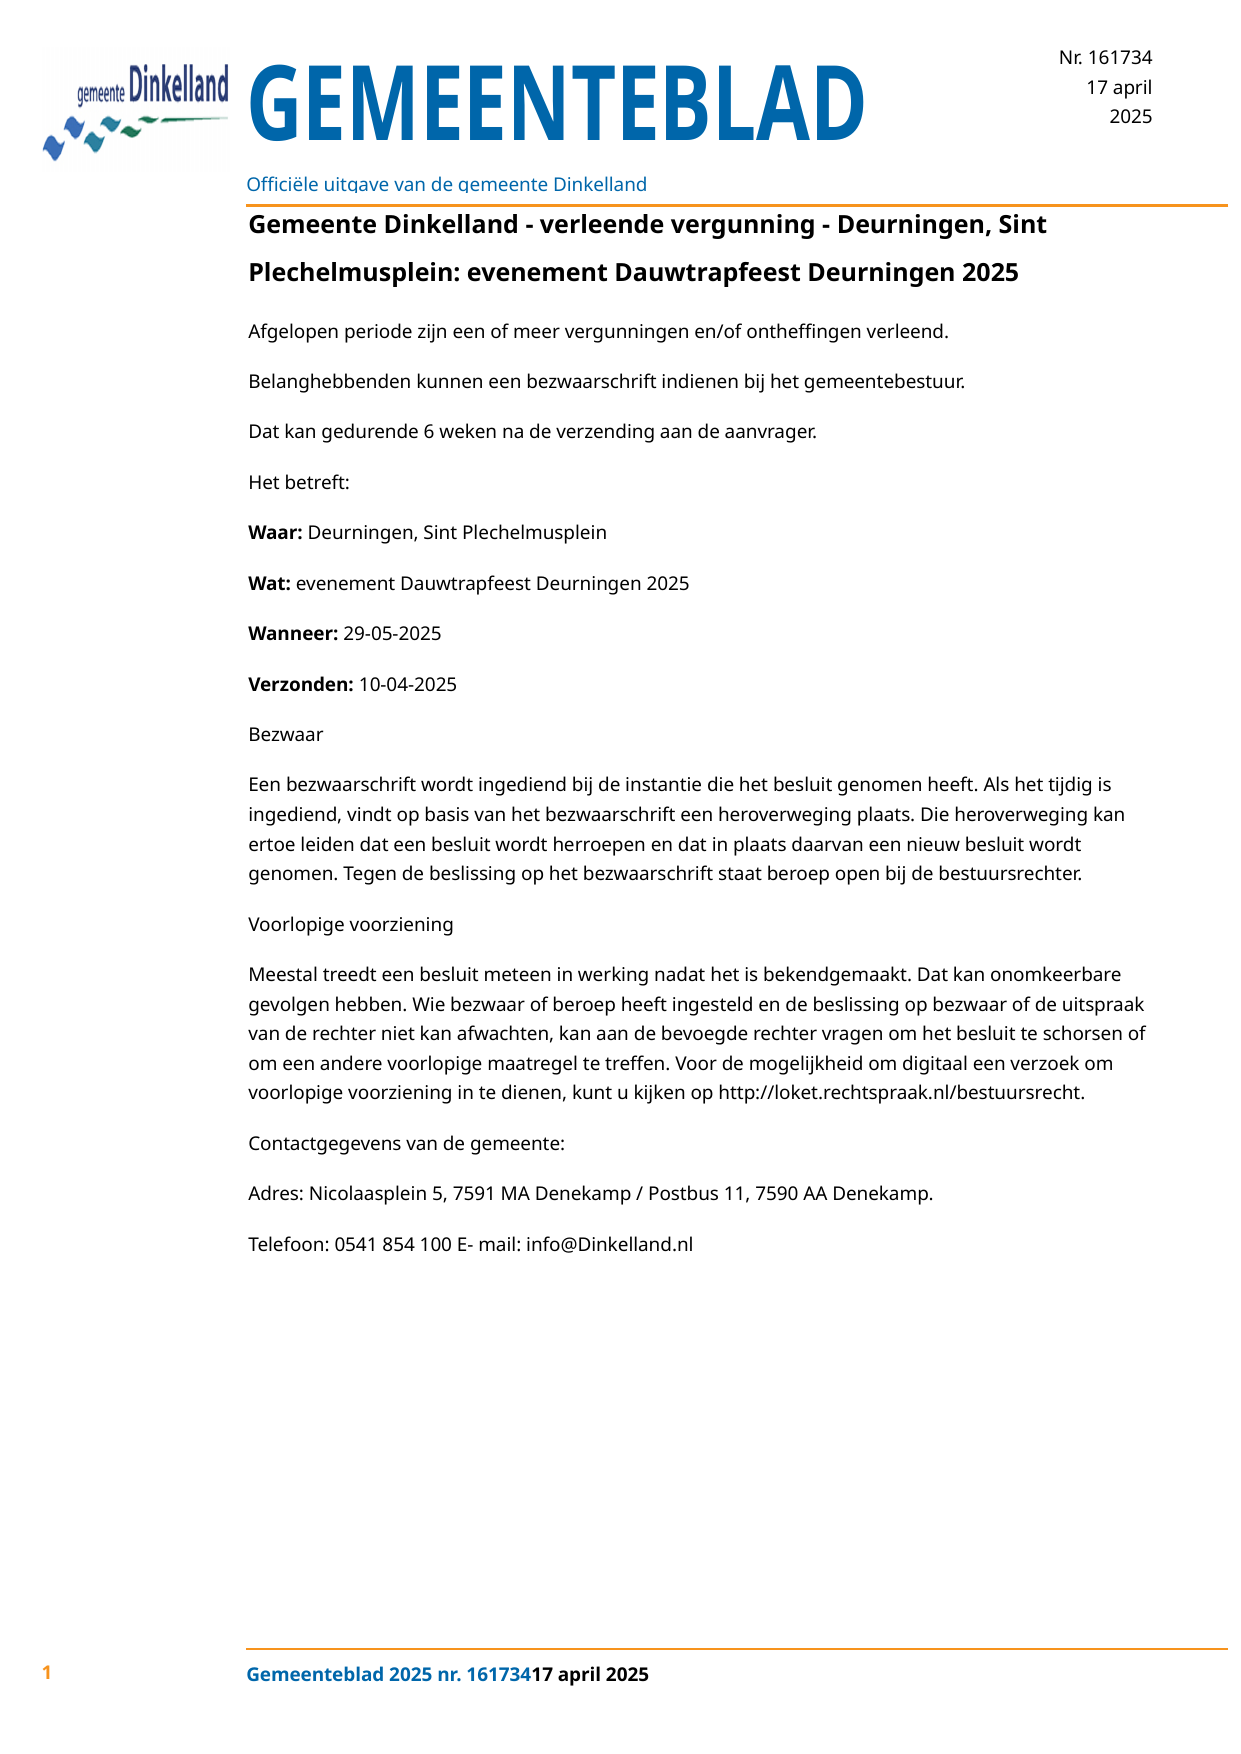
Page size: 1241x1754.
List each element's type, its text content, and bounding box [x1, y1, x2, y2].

text Belanghebbenden kunnen een bezwaarschrift indienen bij het gemeentebestuur. [248, 368, 1152, 394]
text Telefoon: 0541 854 100 E- mail: info@Dinkelland.nl [248, 1231, 1152, 1257]
text Contactgegevens van de gemeente: [248, 1130, 1152, 1156]
text Een bezwaarschrift wordt ingediend bij de instantie die het besluit genomen heeft. Als het tijdig is ingediend, vindt op basis van het bezwaarschrift een heroverweging plaats. Die heroverweging kan ertoe leiden dat een besluit wordt herroepen en dat in plaats daarvan een nieuw besluit wordt genomen. Tegen de beslissing op het bezwaarschrift staat beroep open bij de bestuursrechter. [248, 772, 1152, 886]
text Bezwaar [248, 721, 1152, 747]
text Adres: Nicolaasplein 5, 7591 MA Denekamp / Postbus 11, 7590 AA Denekamp. [248, 1180, 1152, 1206]
text Meestal treedt een besluit meteen in werking nadat het is bekendgemaakt. Dat kan onomkeerbare gevolgen hebben. Wie bezwaar of beroep heeft ingesteld en de beslissing op bezwaar of de uitspraak van de rechter niet kan afwachten, kan aan de bevoegde rechter vragen om het besluit te schorsen of om een andere voorlopige maatregel te treffen. Voor de mogelijkheid om digitaal een verzoek om voorlopige voorziening in te dienen, kunt u kijken op http://loket.rechtspraak.nl/bestuursrecht. [248, 961, 1152, 1105]
text Dat kan gedurende 6 weken na de verzending aan de aanvrager. [248, 419, 1152, 444]
text Wanneer: 29-05-2025 [248, 620, 1152, 646]
text Voorlopige voorziening [248, 911, 1152, 937]
picture [41, 47, 231, 172]
text Gemeente Dinkelland - verleende vergunning - Deurningen, Sint Plechelmusplein: evenement Dauwtrapfeest Deurningen 2025 [248, 207, 1152, 288]
text Waar: Deurningen, Sint Plechelmusplein [248, 519, 1152, 545]
text Verzonden: 10-04-2025 [248, 671, 1152, 697]
text Afgelopen periode zijn een of meer vergunningen en/of ontheffingen verleend. [248, 318, 1152, 344]
text Het betreft: [248, 469, 1152, 495]
text Wat: evenement Dauwtrapfeest Deurningen 2025 [248, 570, 1152, 596]
